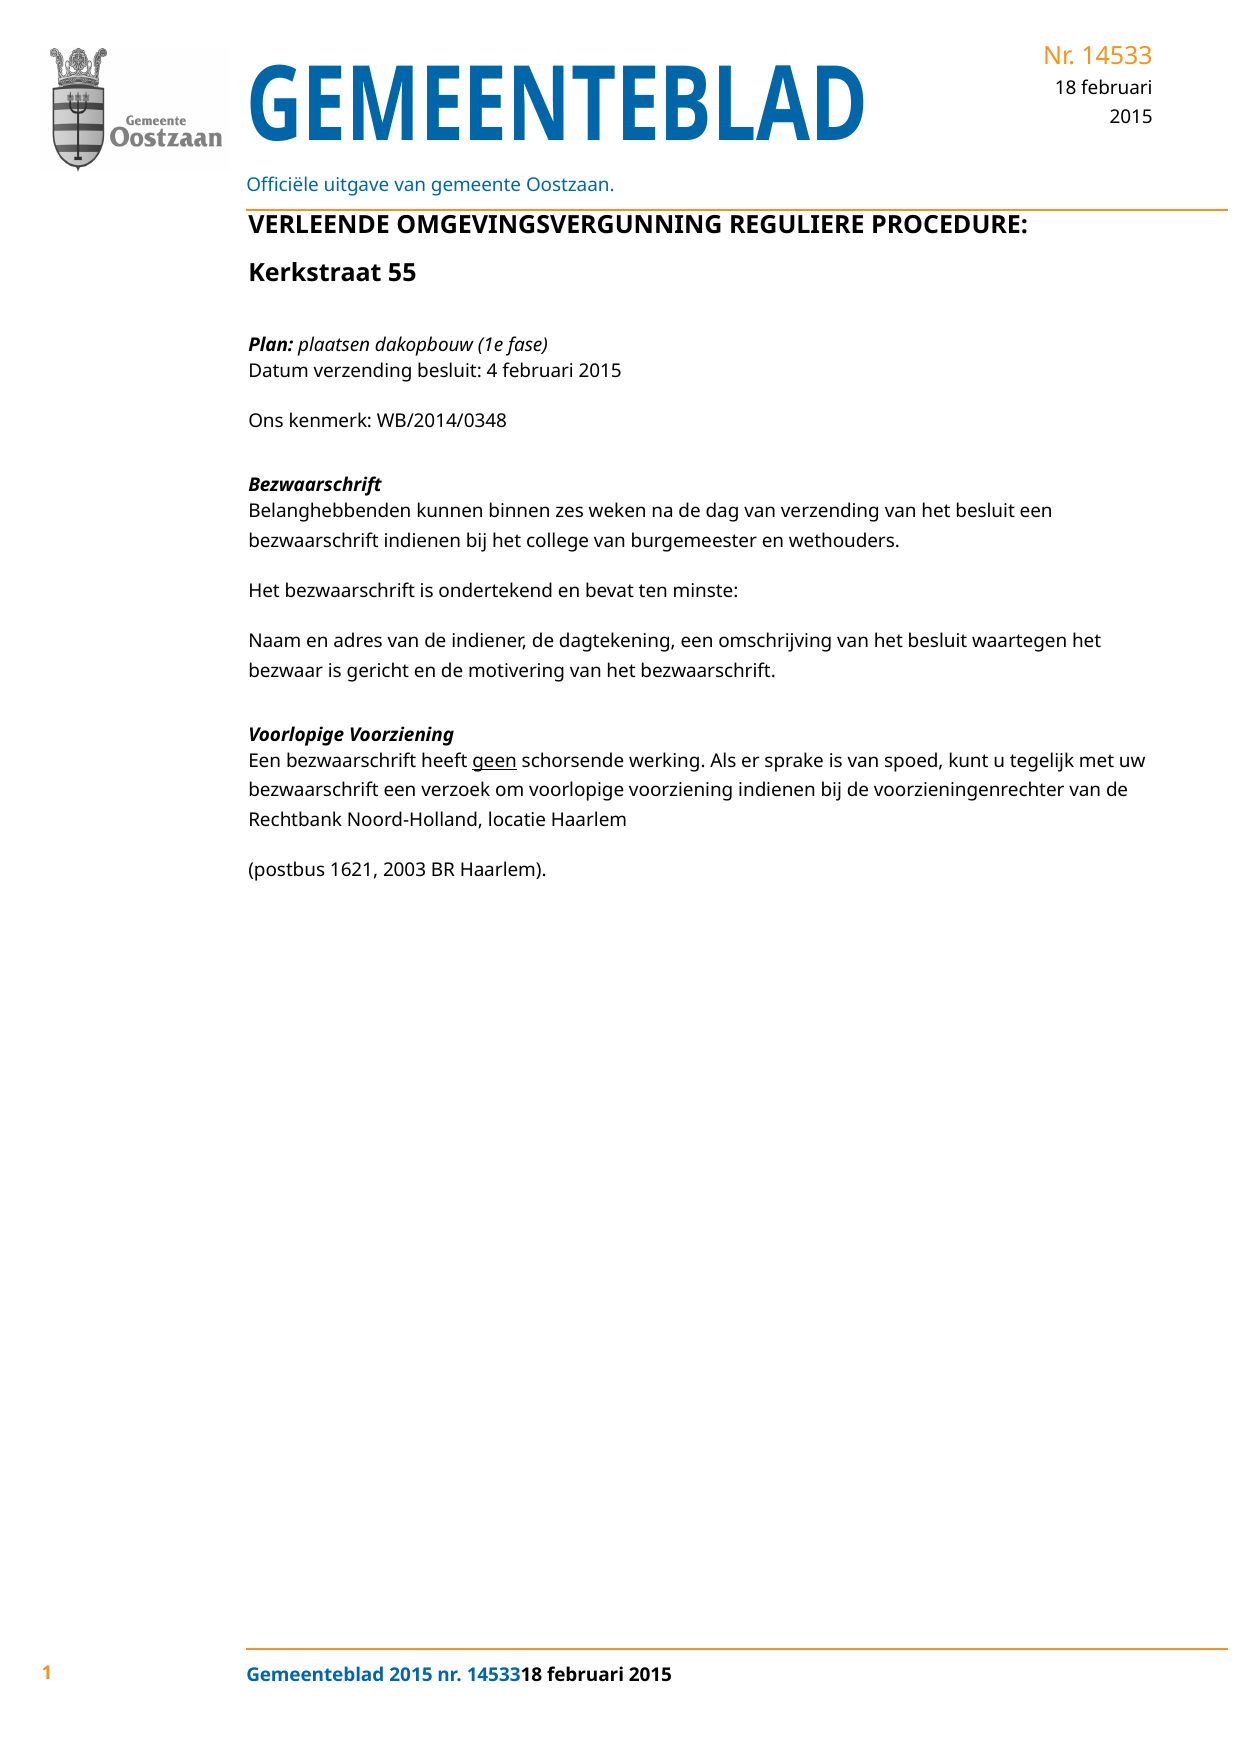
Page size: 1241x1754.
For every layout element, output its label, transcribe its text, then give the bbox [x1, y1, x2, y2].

text VERLEENDE OMGEVINGSVERGUNNING REGULIERE PROCEDURE: Kerkstraat 55 [248, 211, 1152, 288]
text Datum verzending besluit: 4 februari 2015 [248, 357, 1152, 383]
text Plan: plaatsen dakopbouw (1e fase) [248, 331, 1152, 357]
text Ons kenmerk: WB/2014/0348 [248, 408, 1152, 433]
text Bezwaarschrift [248, 472, 1152, 497]
text Het bezwaarschrift is ondertekend en bevat ten minste: [248, 577, 1152, 603]
text Belanghebbenden kunnen binnen zes weken na de dag van verzending van het besluit een bezwaarschrift indienen bij het college van burgemeester en wethouders. [248, 497, 1152, 553]
picture [41, 47, 231, 172]
text (postbus 1621, 2003 BR Haarlem). [248, 857, 1152, 882]
text Naam en adres van de indiener, de dagtekening, een omschrijving van het besluit waartegen het bezwaar is gericht en de motivering van het bezwaarschrift. [248, 628, 1152, 683]
text Een bezwaarschrift heeft geen schorsende werking. Als er sprake is van spoed, kunt u tegelijk met uw bezwaarschrift een verzoek om voorlopige voorziening indienen bij de voorzieningenrechter van de Rechtbank Noord-Holland, locatie Haarlem [248, 747, 1152, 832]
text Voorlopige Voorziening [248, 721, 1152, 747]
